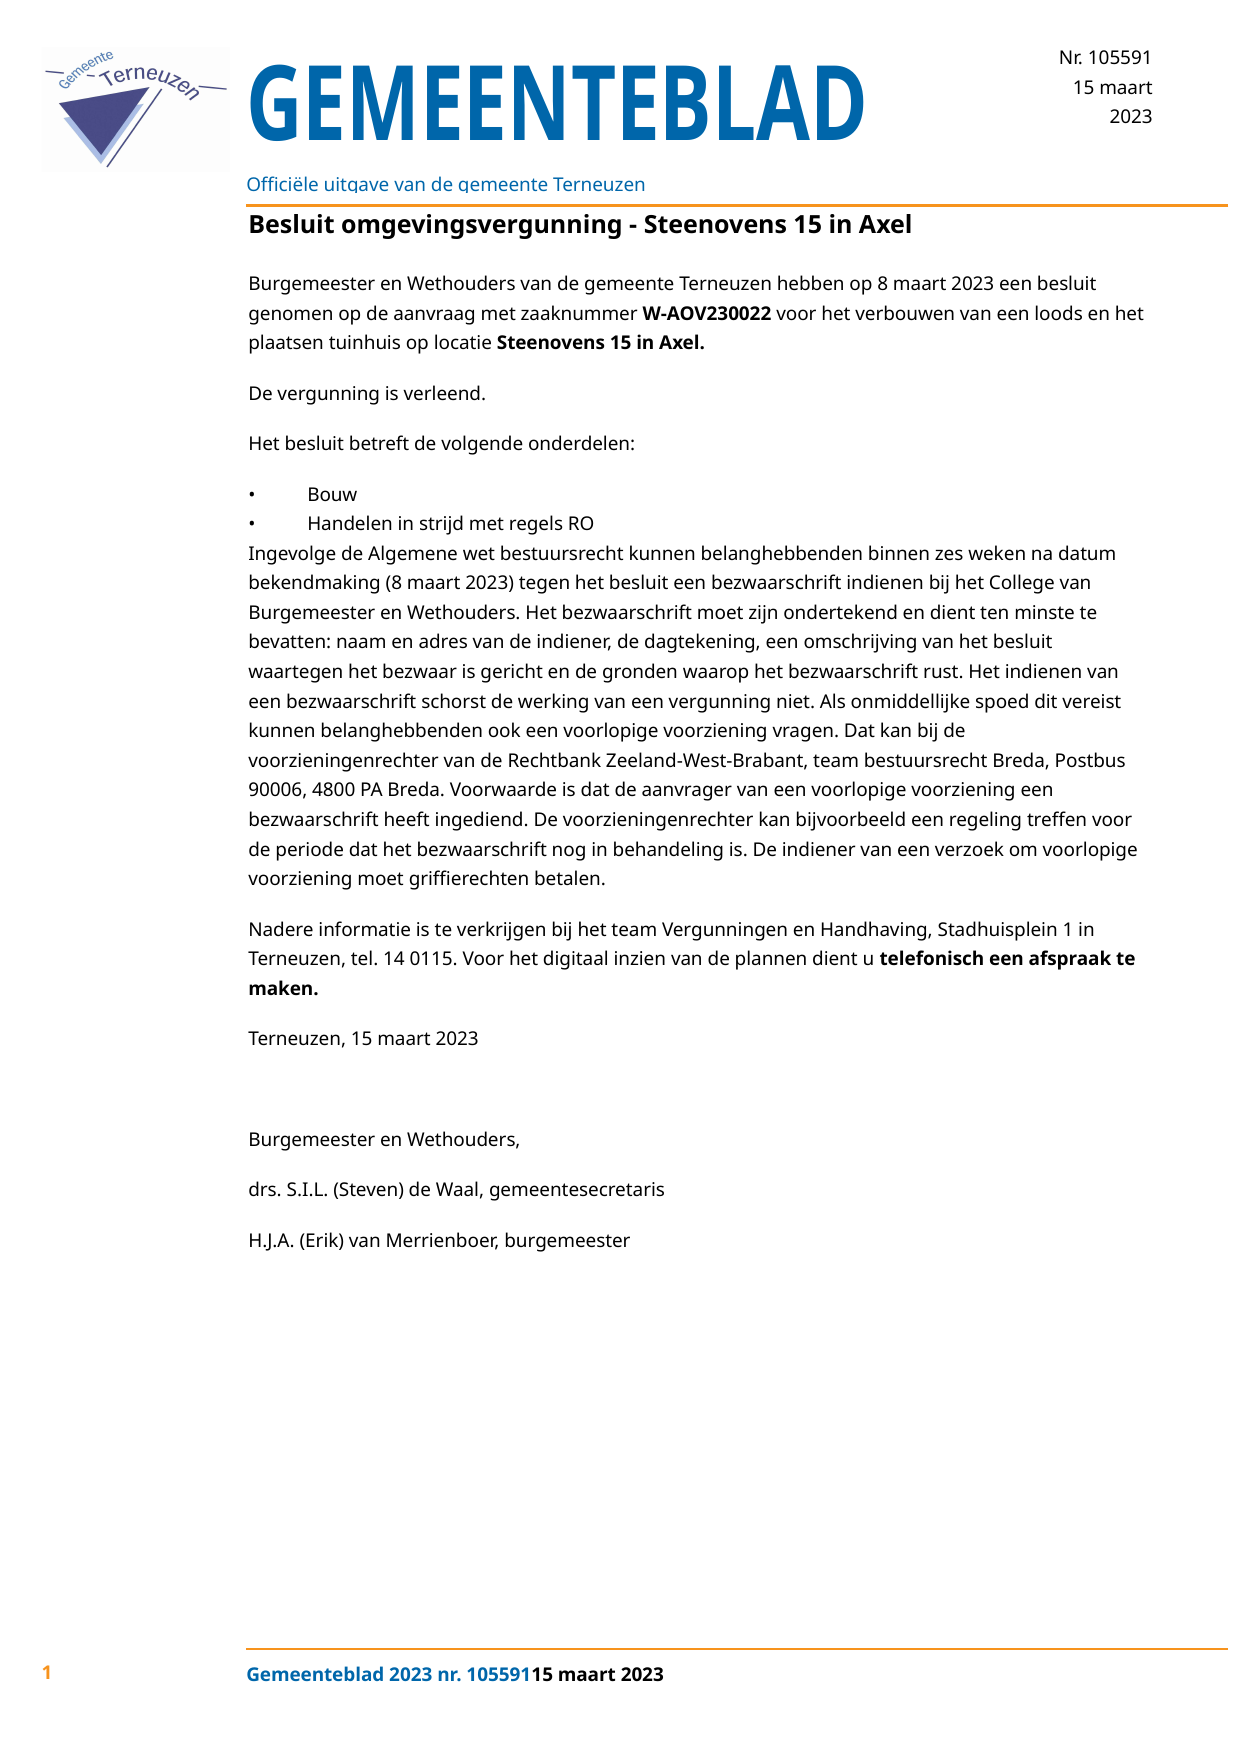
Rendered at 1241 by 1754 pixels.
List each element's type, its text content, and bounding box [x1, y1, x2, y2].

picture [41, 47, 231, 172]
list Bouw [248, 481, 1152, 506]
text H.J.A. (Erik) van Merrienboer, burgemeester [248, 1227, 1152, 1253]
text Terneuzen, 15 maart 2023 [248, 1025, 1152, 1051]
list Handelen in strijd met regels RO [248, 510, 1152, 536]
text Burgemeester en Wethouders van de gemeente Terneuzen hebben op 8 maart 2023 een besluit genomen op de aanvraag met zaaknummer W-AOV230022 voor het verbouwen van een loods en het plaatsen tuinhuis op locatie Steenovens 15 in Axel. [248, 270, 1152, 355]
text De vergunning is verleend. [248, 380, 1152, 406]
text drs. S.I.L. (Steven) de Waal, gemeentesecretaris [248, 1177, 1152, 1202]
text Het besluit betreft de volgende onderdelen: [248, 430, 1152, 456]
text Nadere informatie is te verkrijgen bij het team Vergunningen en Handhaving, Stadhuisplein 1 in Terneuzen, tel. 14 0115. Voor het digitaal inzien van de plannen dient u telefonisch een afspraak te maken. [248, 916, 1152, 1001]
text Besluit omgevingsvergunning - Steenovens 15 in Axel [248, 207, 1152, 241]
text Burgemeester en Wethouders, [248, 1126, 1152, 1152]
text Ingevolge de Algemene wet bestuursrecht kunnen belanghebbenden binnen zes weken na datum bekendmaking (8 maart 2023) tegen het besluit een bezwaarschrift indienen bij het College van Burgemeester en Wethouders. Het bezwaarschrift moet zijn ondertekend en dient ten minste te bevatten: naam en adres van de indiener, de dagtekening, een omschrijving van het besluit waartegen het bezwaar is gericht en de gronden waarop het bezwaarschrift rust. Het indienen van een bezwaarschrift schorst de werking van een vergunning niet. Als onmiddellijke spoed dit vereist kunnen belanghebbenden ook een voorlopige voorziening vragen. Dat kan bij de voorzieningenrechter van de Rechtbank Zeeland-West-Brabant, team bestuursrecht Breda, Postbus 90006, 4800 PA Breda. Voorwaarde is dat de aanvrager van een voorlopige voorziening een bezwaarschrift heeft ingediend. De voorzieningenrechter kan bijvoorbeeld een regeling treffen voor de periode dat het bezwaarschrift nog in behandeling is. De indiener van een verzoek om voorlopige voorziening moet griffierechten betalen. [248, 540, 1152, 891]
